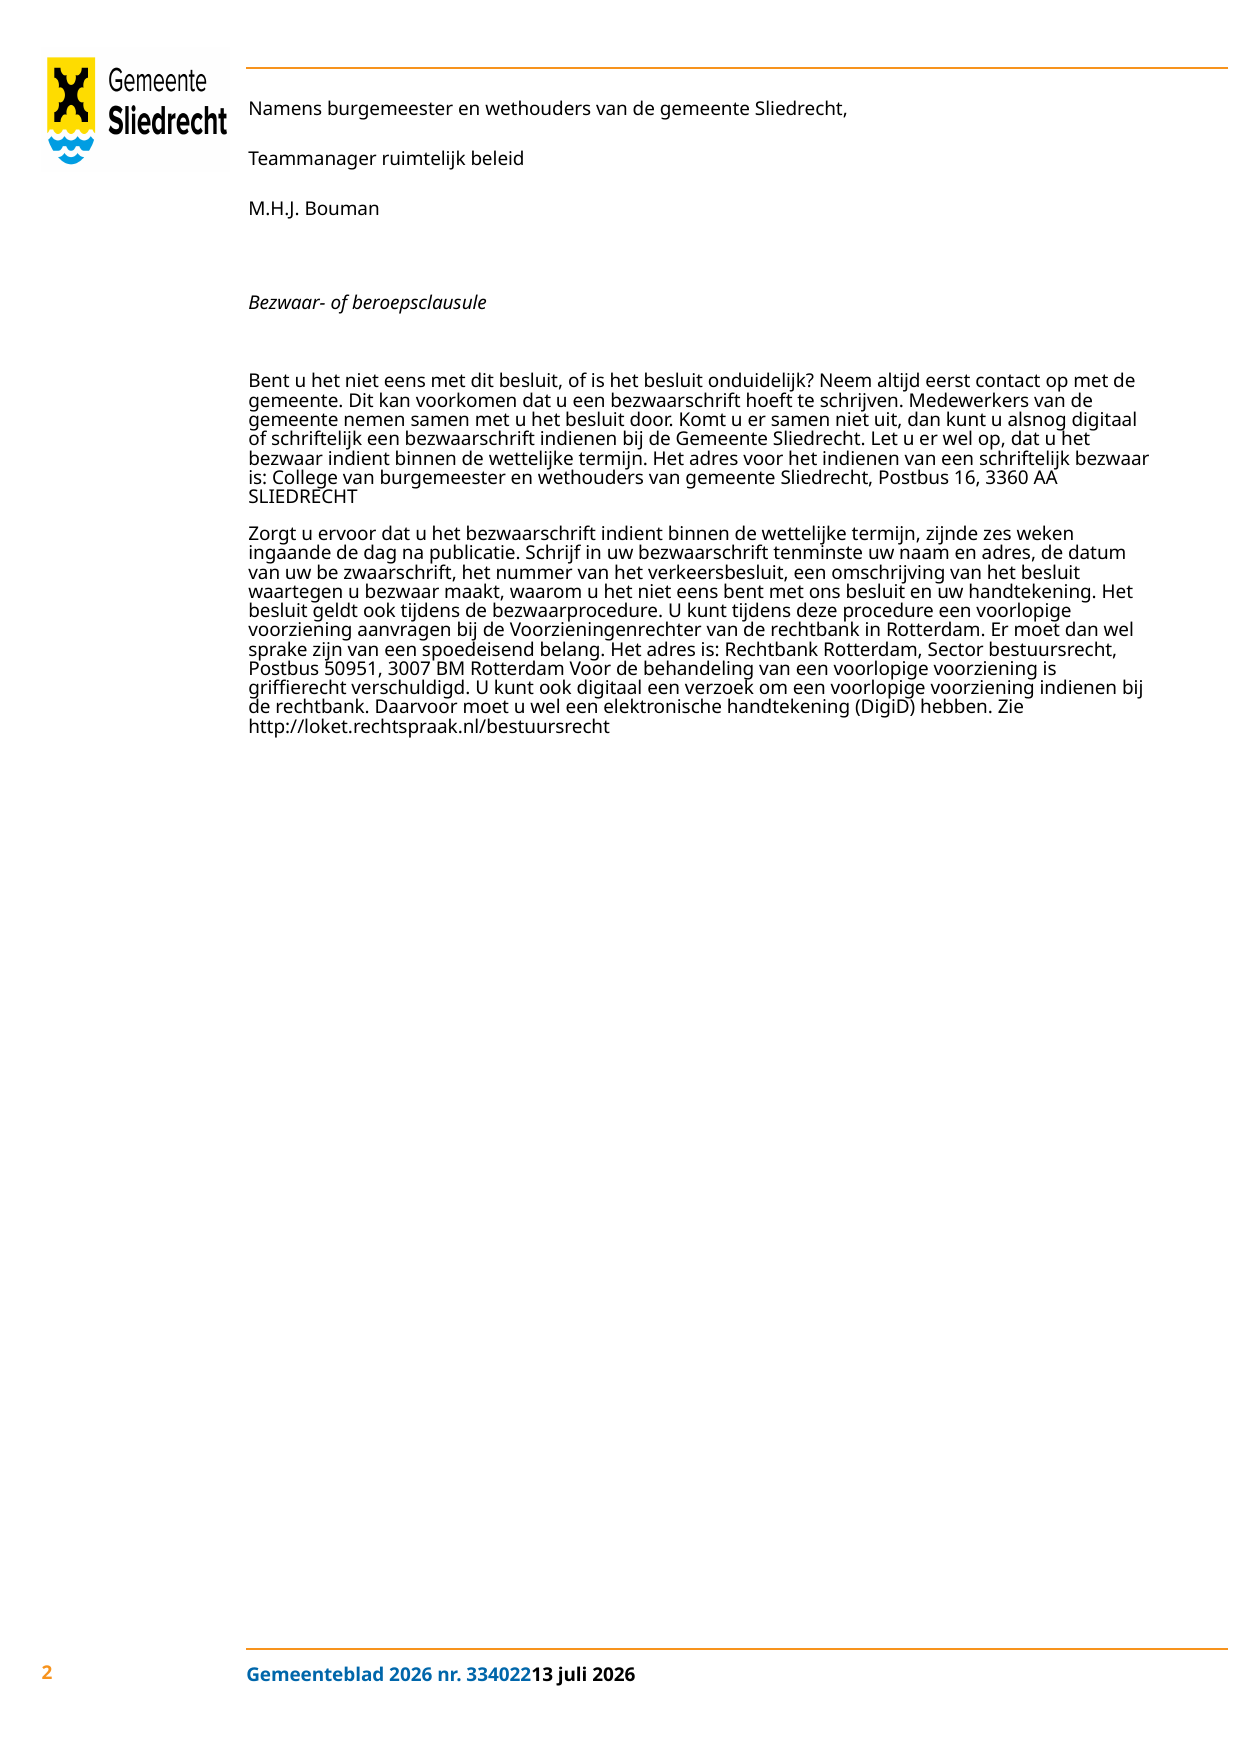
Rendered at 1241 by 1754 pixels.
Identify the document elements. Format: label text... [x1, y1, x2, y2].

text Bezwaar- of beroepsclausule [248, 289, 1152, 315]
text Teammanager ruimtelijk beleid [248, 145, 1152, 171]
text Namens burgemeester en wethouders van de gemeente Sliedrecht, [248, 95, 1152, 121]
picture [41, 47, 231, 172]
text Bent u het niet eens met dit besluit, of is het besluit onduidelijk? Neem altijd eerst contact op met de gemeente. Dit kan voorkomen dat u een bezwaarschrift hoeft te schrijven. Medewerkers van de gemeente nemen samen met u het besluit door. Komt u er samen niet uit, dan kunt u alsnog digitaal of schriftelijk een bezwaarschrift indienen bij de Gemeente Sliedrecht. Let u er wel op, dat u het bezwaar indient binnen de wettelijke termijn. Het adres voor het indienen van een schriftelijk bezwaar is: College van burgemeester en wethouders van gemeente Sliedrecht, Postbus 16, 3360 AA SLIEDRECHT [248, 372, 1152, 507]
text Zorgt u ervoor dat u het bezwaarschrift indient binnen de wettelijke termijn, zijnde zes weken ingaande de dag na publicatie. Schrijf in uw bezwaarschrift tenminste uw naam en adres, de datum van uw be zwaarschrift, het nummer van het verkeersbesluit, een omschrijving van het besluit waartegen u bezwaar maakt, waarom u het niet eens bent met ons besluit en uw handtekening. Het besluit geldt ook tijdens de bezwaarprocedure. U kunt tijdens deze procedure een voorlopige voorziening aanvragen bij de Voorzieningenrechter van de rechtbank in Rotterdam. Er moet dan wel sprake zijn van een spoedeisend belang. Het adres is: Rechtbank Rotterdam, Sector bestuursrecht, Postbus 50951, 3007 BM Rotterdam Voor de behandeling van een voorlopige voorziening is griffierecht verschuldigd. U kunt ook digitaal een verzoek om een voorlopige voorziening indienen bij de rechtbank. Daarvoor moet u wel een elektronische handtekening (DigiD) hebben. Zie http://loket.rechtspraak.nl/bestuursrecht [248, 525, 1152, 737]
text M.H.J. Bouman [248, 196, 1152, 221]
